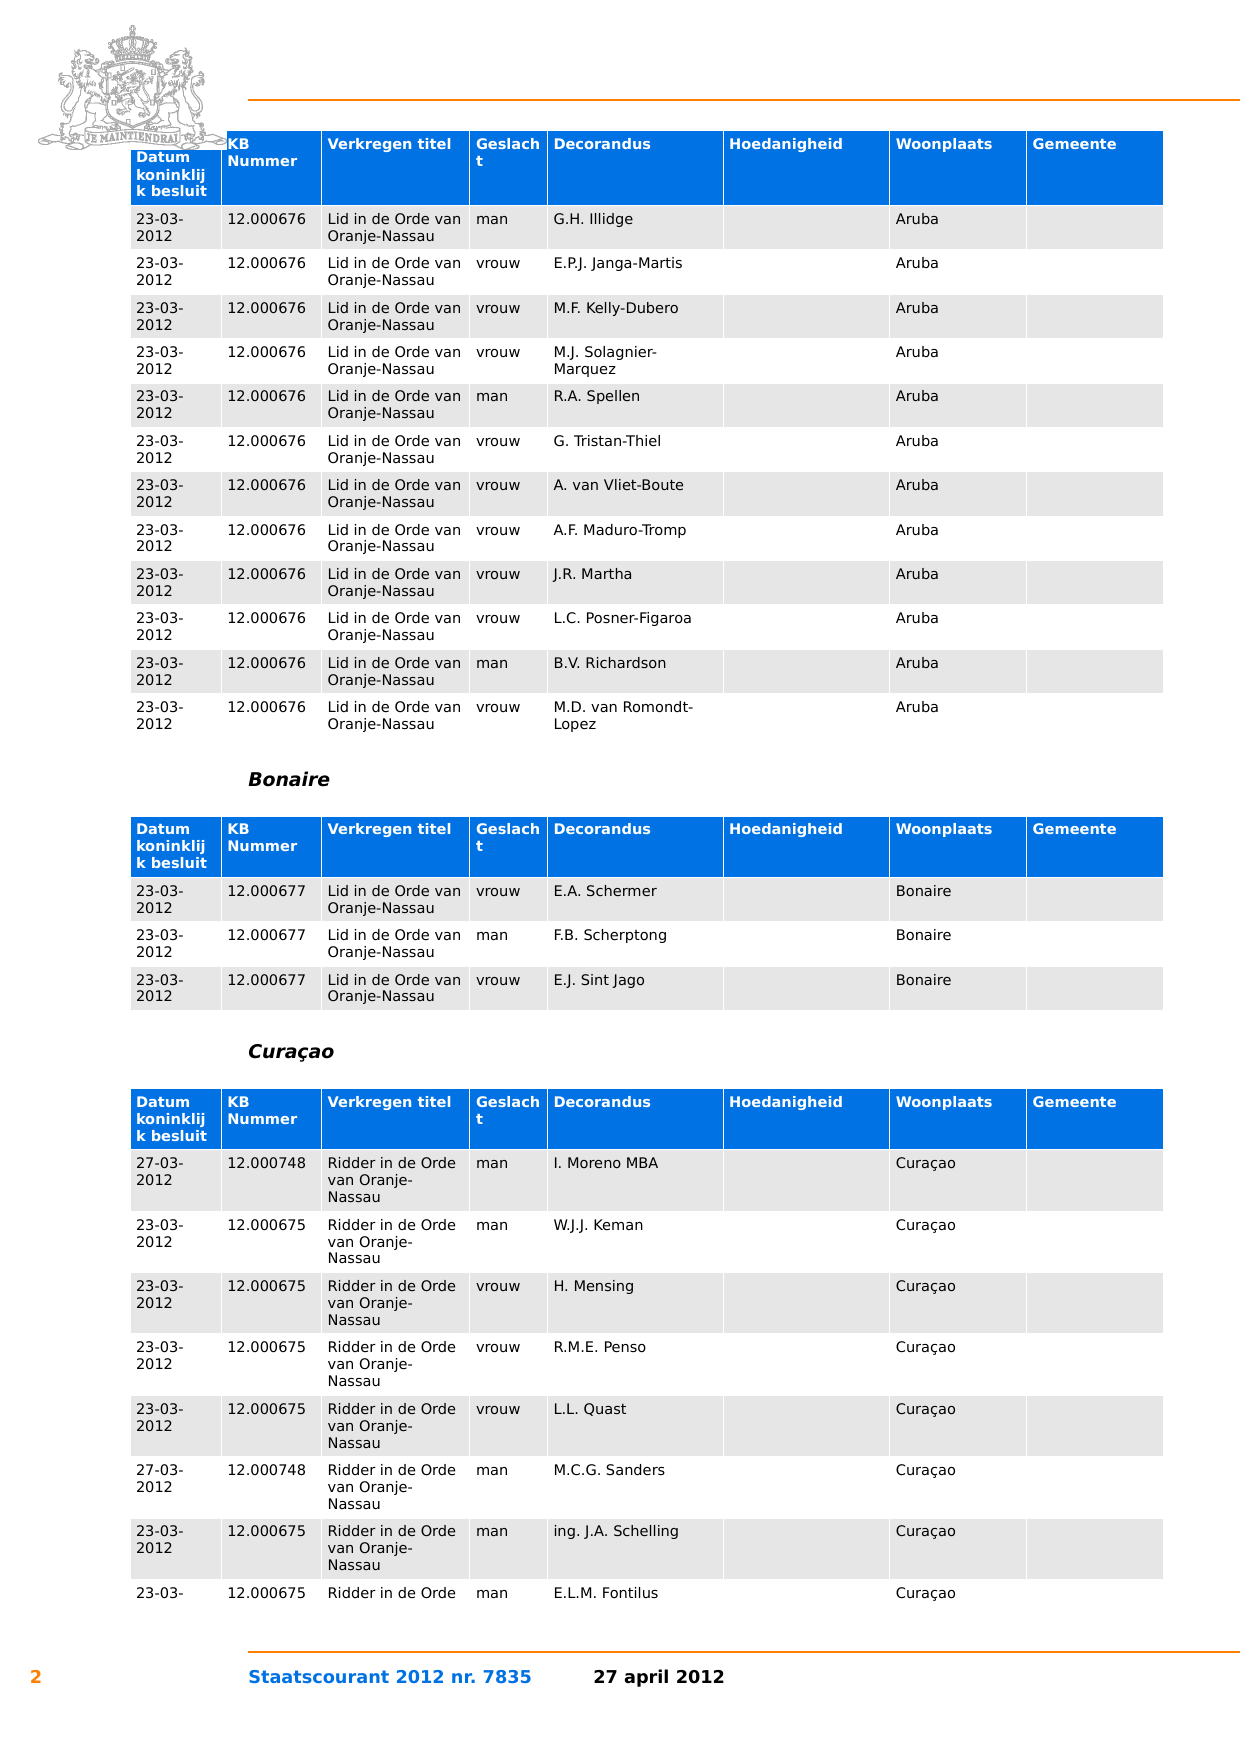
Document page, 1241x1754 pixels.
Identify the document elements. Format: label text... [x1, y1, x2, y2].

table_cell man [470, 206, 547, 249]
table_cell Lid in de Orde van Oranje-Nassau [322, 694, 469, 737]
table_cell [1027, 295, 1163, 338]
table_cell 12.000676 [222, 650, 321, 693]
table_cell man [470, 1519, 547, 1579]
table_cell [1027, 1457, 1163, 1517]
table_cell Lid in de Orde van Oranje-Nassau [322, 967, 469, 1010]
table_cell Ridder in de Orde van Oranje-Nassau [322, 1212, 469, 1272]
table_cell 23-03-2012 [131, 561, 221, 604]
table_header Verkregen titel [322, 131, 469, 205]
table_cell 12.000676 [222, 250, 321, 294]
table_cell [1027, 206, 1163, 249]
table_cell 23-03-2012 [131, 250, 221, 294]
table_cell 23-03-2012 [131, 428, 221, 471]
table_cell Ridder in de Orde van Oranje-Nassau [322, 1457, 469, 1517]
table_header Verkregen titel [322, 1089, 469, 1149]
table_cell Curaçao [890, 1519, 1026, 1579]
table_cell Lid in de Orde van Oranje-Nassau [322, 605, 469, 649]
table_cell man [470, 922, 547, 966]
table_cell Bonaire [890, 922, 1026, 966]
table_header KB Nummer [222, 131, 321, 205]
table_cell R.A. Spellen [548, 384, 723, 427]
table_cell vrouw [470, 605, 547, 649]
table_cell [724, 428, 889, 471]
table_cell 23-03-2012 [131, 1335, 221, 1395]
table_cell 12.000676 [222, 206, 321, 249]
table_cell [724, 472, 889, 516]
table_cell [724, 561, 889, 604]
table_cell [724, 1580, 889, 1606]
table_cell Aruba [890, 339, 1026, 382]
table_cell E.L.M. Fontilus [548, 1580, 723, 1606]
table_cell Lid in de Orde van Oranje-Nassau [322, 650, 469, 693]
table_cell [1027, 517, 1163, 560]
table_cell 12.000675 [222, 1396, 321, 1456]
table_cell [1027, 1150, 1163, 1211]
table_cell [724, 878, 889, 921]
table_cell 12.000676 [222, 428, 321, 471]
table_cell vrouw [470, 472, 547, 516]
table_cell 12.000675 [222, 1273, 321, 1333]
table_header Gemeente [1027, 131, 1163, 205]
table_cell 12.000676 [222, 517, 321, 560]
subtitle Bonaire [248, 768, 1163, 791]
table_cell Lid in de Orde van Oranje-Nassau [322, 295, 469, 338]
table_cell 27-03-2012 [131, 1150, 221, 1211]
table_cell 23-03-2012 [131, 384, 221, 427]
table_header Geslacht [470, 131, 547, 205]
table_header KB Nummer [222, 1089, 321, 1149]
table_cell Aruba [890, 561, 1026, 604]
table_cell J.R. Martha [548, 561, 723, 604]
table_cell vrouw [470, 967, 547, 1010]
table_cell Curaçao [890, 1457, 1026, 1517]
table_cell [724, 650, 889, 693]
table_cell Lid in de Orde van Oranje-Nassau [322, 250, 469, 294]
table_cell [1027, 250, 1163, 294]
table_cell vrouw [470, 1396, 547, 1456]
table_cell man [470, 1150, 547, 1211]
table_header Woonplaats [890, 1089, 1026, 1149]
table_cell 12.000677 [222, 967, 321, 1010]
table_cell 23-03-2012 [131, 206, 221, 249]
table_cell Lid in de Orde van Oranje-Nassau [322, 428, 469, 471]
table_cell R.M.E. Penso [548, 1335, 723, 1395]
table_cell 23-03-2012 [131, 967, 221, 1010]
table_cell Aruba [890, 428, 1026, 471]
table_cell 23-03-2012 [131, 1273, 221, 1333]
table_cell [1027, 1519, 1163, 1579]
table_cell Curaçao [890, 1150, 1026, 1211]
table_cell 23-03-2012 [131, 1212, 221, 1272]
table_cell 23-03-2012 [131, 517, 221, 560]
table_cell 23-03-2012 [131, 295, 221, 338]
table_cell vrouw [470, 250, 547, 294]
table_cell [724, 339, 889, 382]
table_cell W.J.J. Keman [548, 1212, 723, 1272]
table_cell 27-03-2012 [131, 1457, 221, 1517]
table_header KB Nummer [222, 817, 321, 877]
table_cell 12.000676 [222, 295, 321, 338]
table_header Decorandus [548, 131, 723, 205]
table_header Hoedanigheid [724, 817, 889, 877]
table_cell L.C. Posner-Figaroa [548, 605, 723, 649]
table_header Geslacht [470, 1089, 547, 1149]
table_cell [724, 206, 889, 249]
table_cell 23-03-2012 [131, 472, 221, 516]
table_cell Lid in de Orde van Oranje-Nassau [322, 339, 469, 382]
table_cell [1027, 1212, 1163, 1272]
table_cell Ridder in de Orde van Oranje-Nassau [322, 1335, 469, 1395]
table_header Decorandus [548, 1089, 723, 1149]
table_cell Ridder in de Orde van Oranje-Nassau [322, 1519, 469, 1579]
table_cell [724, 250, 889, 294]
table_cell Bonaire [890, 878, 1026, 921]
table_header Gemeente [1027, 1089, 1163, 1149]
table_cell E.J. Sint Jago [548, 967, 723, 1010]
table_cell [1027, 650, 1163, 693]
table_header Verkregen titel [322, 817, 469, 877]
table_cell Ridder in de Orde [322, 1580, 469, 1606]
table_header Woonplaats [890, 131, 1026, 205]
table_cell L.L. Quast [548, 1396, 723, 1456]
table_header Hoedanigheid [724, 1089, 889, 1149]
table_cell Aruba [890, 384, 1026, 427]
table_cell Aruba [890, 295, 1026, 338]
table_cell 12.000676 [222, 605, 321, 649]
table_header Datum koninklijk besluit [131, 150, 221, 205]
table_cell vrouw [470, 295, 547, 338]
table_cell Aruba [890, 605, 1026, 649]
table_cell 23-03-2012 [131, 1396, 221, 1456]
table_cell [724, 1273, 889, 1333]
table_cell [724, 1519, 889, 1579]
table_header Geslacht [470, 817, 547, 877]
table_cell vrouw [470, 878, 547, 921]
table_cell G. Tristan-Thiel [548, 428, 723, 471]
table_cell E.A. Schermer [548, 878, 723, 921]
table_cell man [470, 1580, 547, 1606]
table_cell A.F. Maduro-Tromp [548, 517, 723, 560]
table_cell [1027, 561, 1163, 604]
table_cell Curaçao [890, 1335, 1026, 1395]
table_cell Aruba [890, 650, 1026, 693]
table_cell 12.000675 [222, 1519, 321, 1579]
table_cell [724, 922, 889, 966]
table_cell 23-03-2012 [131, 694, 221, 737]
table_cell [724, 694, 889, 737]
table_cell E.P.J. Janga-Martis [548, 250, 723, 294]
table_cell 23-03-2012 [131, 339, 221, 382]
table_cell M.C.G. Sanders [548, 1457, 723, 1517]
table_cell vrouw [470, 517, 547, 560]
table_header Datum koninklijk besluit [131, 817, 221, 877]
table_cell Lid in de Orde van Oranje-Nassau [322, 922, 469, 966]
table_cell 12.000677 [222, 922, 321, 966]
table_cell [1027, 1580, 1163, 1606]
table_cell Lid in de Orde van Oranje-Nassau [322, 878, 469, 921]
table_cell [1027, 694, 1163, 737]
table_cell ing. J.A. Schelling [548, 1519, 723, 1579]
table_cell [1027, 922, 1163, 966]
picture [38, 25, 227, 150]
table_cell vrouw [470, 1335, 547, 1395]
table_header Woonplaats [890, 817, 1026, 877]
table_cell Lid in de Orde van Oranje-Nassau [322, 517, 469, 560]
table_cell [1027, 605, 1163, 649]
table_cell Curaçao [890, 1396, 1026, 1456]
table_cell 12.000677 [222, 878, 321, 921]
table_cell M.D. van Romondt-Lopez [548, 694, 723, 737]
table_cell Aruba [890, 517, 1026, 560]
table_cell Aruba [890, 250, 1026, 294]
table_cell A. van Vliet-Boute [548, 472, 723, 516]
table_cell vrouw [470, 1273, 547, 1333]
table_cell man [470, 1457, 547, 1517]
table_cell Ridder in de Orde van Oranje-Nassau [322, 1396, 469, 1456]
table_cell [724, 1335, 889, 1395]
table_cell [1027, 967, 1163, 1010]
table_cell Aruba [890, 206, 1026, 249]
table_cell [1027, 878, 1163, 921]
table_cell H. Mensing [548, 1273, 723, 1333]
table_cell Bonaire [890, 967, 1026, 1010]
table_header Hoedanigheid [724, 131, 889, 205]
table_cell 12.000675 [222, 1335, 321, 1395]
table_cell [724, 384, 889, 427]
table_cell vrouw [470, 694, 547, 737]
table_cell 12.000748 [222, 1150, 321, 1211]
table_cell 12.000676 [222, 472, 321, 516]
table_cell Lid in de Orde van Oranje-Nassau [322, 206, 469, 249]
table_header Decorandus [548, 817, 723, 877]
table_cell [1027, 1335, 1163, 1395]
table_cell [1027, 1273, 1163, 1333]
table_cell 12.000676 [222, 339, 321, 382]
table_cell man [470, 650, 547, 693]
table_cell 23-03-2012 [131, 922, 221, 966]
table_cell [1027, 1396, 1163, 1456]
table_header Datum koninklijk besluit [131, 1089, 221, 1149]
table_cell Lid in de Orde van Oranje-Nassau [322, 384, 469, 427]
table_cell 12.000675 [222, 1212, 321, 1272]
table_cell [724, 1212, 889, 1272]
table_cell [724, 1150, 889, 1211]
table_cell 12.000676 [222, 561, 321, 604]
table_cell Lid in de Orde van Oranje-Nassau [322, 561, 469, 604]
table_cell B.V. Richardson [548, 650, 723, 693]
table_cell Curaçao [890, 1212, 1026, 1272]
table_cell [1027, 428, 1163, 471]
table_cell Ridder in de Orde van Oranje-Nassau [322, 1273, 469, 1333]
table_cell 23-03-2012 [131, 1519, 221, 1579]
table_cell 23-03-2012 [131, 605, 221, 649]
table_cell 12.000675 [222, 1580, 321, 1606]
table_cell 12.000676 [222, 694, 321, 737]
table_cell [724, 605, 889, 649]
table_cell [1027, 339, 1163, 382]
table_cell Lid in de Orde van Oranje-Nassau [322, 472, 469, 516]
table_cell M.J. Solagnier-Marquez [548, 339, 723, 382]
table_cell man [470, 1212, 547, 1272]
table_cell [724, 1396, 889, 1456]
table_cell Curaçao [890, 1273, 1026, 1333]
table_cell [724, 1457, 889, 1517]
table_cell man [470, 384, 547, 427]
table_cell Aruba [890, 472, 1026, 516]
table_cell 12.000676 [222, 384, 321, 427]
table_cell 12.000748 [222, 1457, 321, 1517]
table_cell M.F. Kelly-Dubero [548, 295, 723, 338]
table_header Gemeente [1027, 817, 1163, 877]
table_cell [1027, 384, 1163, 427]
table_cell 23-03- [131, 1580, 221, 1606]
subtitle Curaçao [248, 1041, 1163, 1063]
table_cell [724, 967, 889, 1010]
table_cell I. Moreno MBA [548, 1150, 723, 1211]
table_cell 23-03-2012 [131, 878, 221, 921]
table_cell vrouw [470, 339, 547, 382]
table_cell F.B. Scherptong [548, 922, 723, 966]
table_cell vrouw [470, 561, 547, 604]
table_cell [1027, 472, 1163, 516]
table_cell Ridder in de Orde van Oranje-Nassau [322, 1150, 469, 1211]
table_cell [724, 517, 889, 560]
table_cell 23-03-2012 [131, 650, 221, 693]
table_cell [724, 295, 889, 338]
table_cell Curaçao [890, 1580, 1026, 1606]
table_cell vrouw [470, 428, 547, 471]
table_cell Aruba [890, 694, 1026, 737]
table_cell G.H. Illidge [548, 206, 723, 249]
